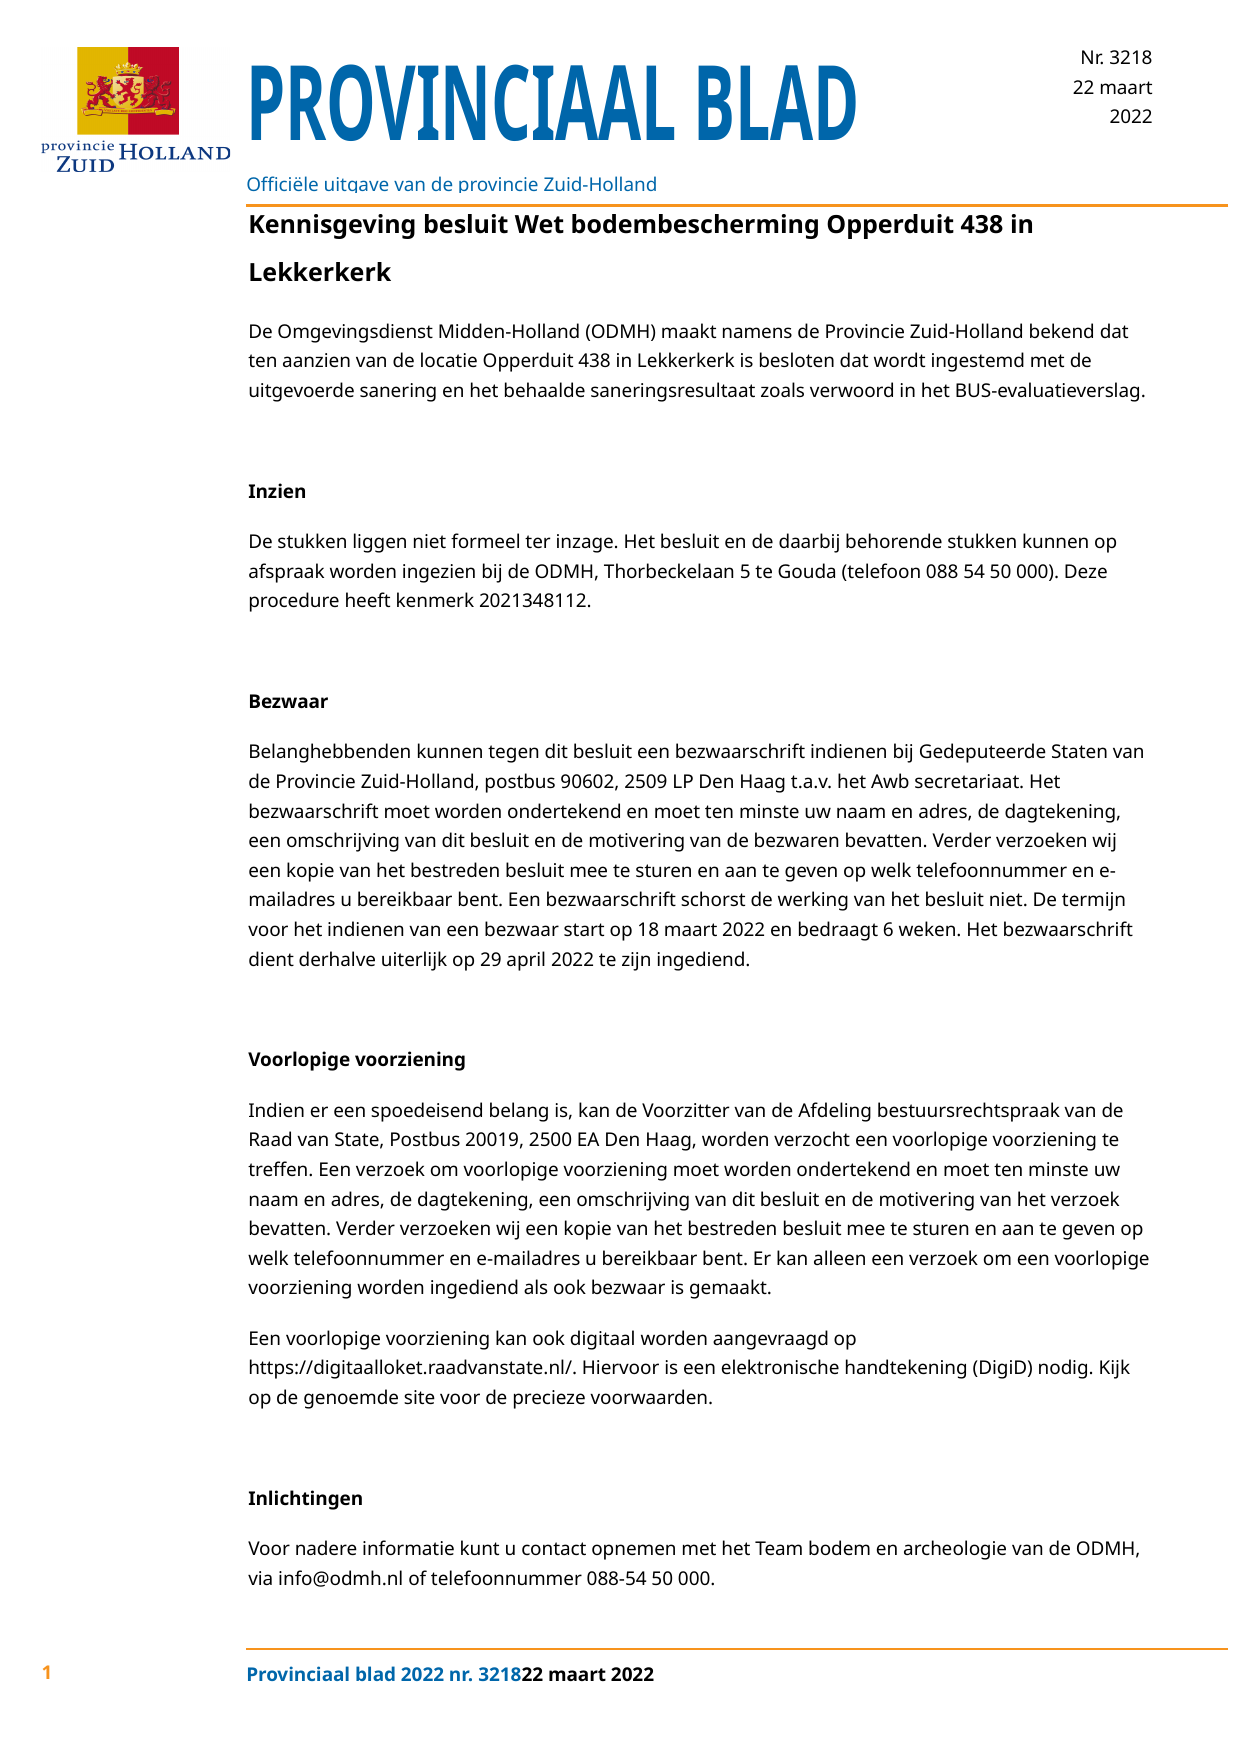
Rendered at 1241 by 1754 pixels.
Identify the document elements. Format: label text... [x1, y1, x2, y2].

text Kennisgeving besluit Wet bodembescherming Opperduit 438 in Lekkerkerk [248, 207, 1152, 288]
picture [41, 47, 231, 172]
text De Omgevingsdienst Midden-Holland (ODMH) maakt namens de Provincie Zuid-Holland bekend dat ten aanzien van de locatie Opperduit 438 in Lekkerkerk is besloten dat wordt ingestemd met de uitgevoerde sanering en het behaalde saneringsresultaat zoals verwoord in het BUS-evaluatieverslag. [248, 318, 1152, 403]
text Voor nadere informatie kunt u contact opnemen met het Team bodem en archeologie van de ODMH, via info@odmh.nl of telefoonnummer 088-54 50 000. [248, 1535, 1152, 1591]
text De stukken liggen niet formeel ter inzage. Het besluit en de daarbij behorende stukken kunnen op afspraak worden ingezien bij de ODMH, Thorbeckelaan 5 te Gouda (telefoon 088 54 50 000). Deze procedure heeft kenmerk 2021348112. [248, 528, 1152, 613]
text Een voorlopige voorziening kan ook digitaal worden aangevraagd op https://digitaalloket.raadvanstate.nl/. Hiervoor is een elektronische handtekening (DigiD) nodig. Kijk op de genoemde site voor de precieze voorwaarden. [248, 1325, 1152, 1410]
text Bezwaar [248, 688, 1152, 714]
text Indien er een spoedeisend belang is, kan de Voorzitter van de Afdeling bestuursrechtspraak van de Raad van State, Postbus 20019, 2500 EA Den Haag, worden verzocht een voorlopige voorziening te treffen. Een verzoek om voorlopige voorziening moet worden ondertekend en moet ten minste uw naam en adres, de dagtekening, een omschrijving van dit besluit en de motivering van het verzoek bevatten. Verder verzoeken wij een kopie van het bestreden besluit mee te sturen en aan te geven op welk telefoonnummer en e-mailadres u bereikbaar bent. Er kan alleen een verzoek om een voorlopige voorziening worden ingediend als ook bezwaar is gemaakt. [248, 1097, 1152, 1300]
text Inlichtingen [248, 1485, 1152, 1511]
text Voorlopige voorziening [248, 1047, 1152, 1072]
text Inzien [248, 478, 1152, 504]
text Belanghebbenden kunnen tegen dit besluit een bezwaarschrift indienen bij Gedeputeerde Staten van de Provincie Zuid-Holland, postbus 90602, 2509 LP Den Haag t.a.v. het Awb secretariaat. Het bezwaarschrift moet worden ondertekend en moet ten minste uw naam en adres, de dagtekening, een omschrijving van dit besluit en de motivering van de bezwaren bevatten. Verder verzoeken wij een kopie van het bestreden besluit mee te sturen en aan te geven op welk telefoonnummer en e-mailadres u bereikbaar bent. Een bezwaarschrift schorst de werking van het besluit niet. De termijn voor het indienen van een bezwaar start op 18 maart 2022 en bedraagt 6 weken. Het bezwaarschrift dient derhalve uiterlijk op 29 april 2022 te zijn ingediend. [248, 739, 1152, 972]
